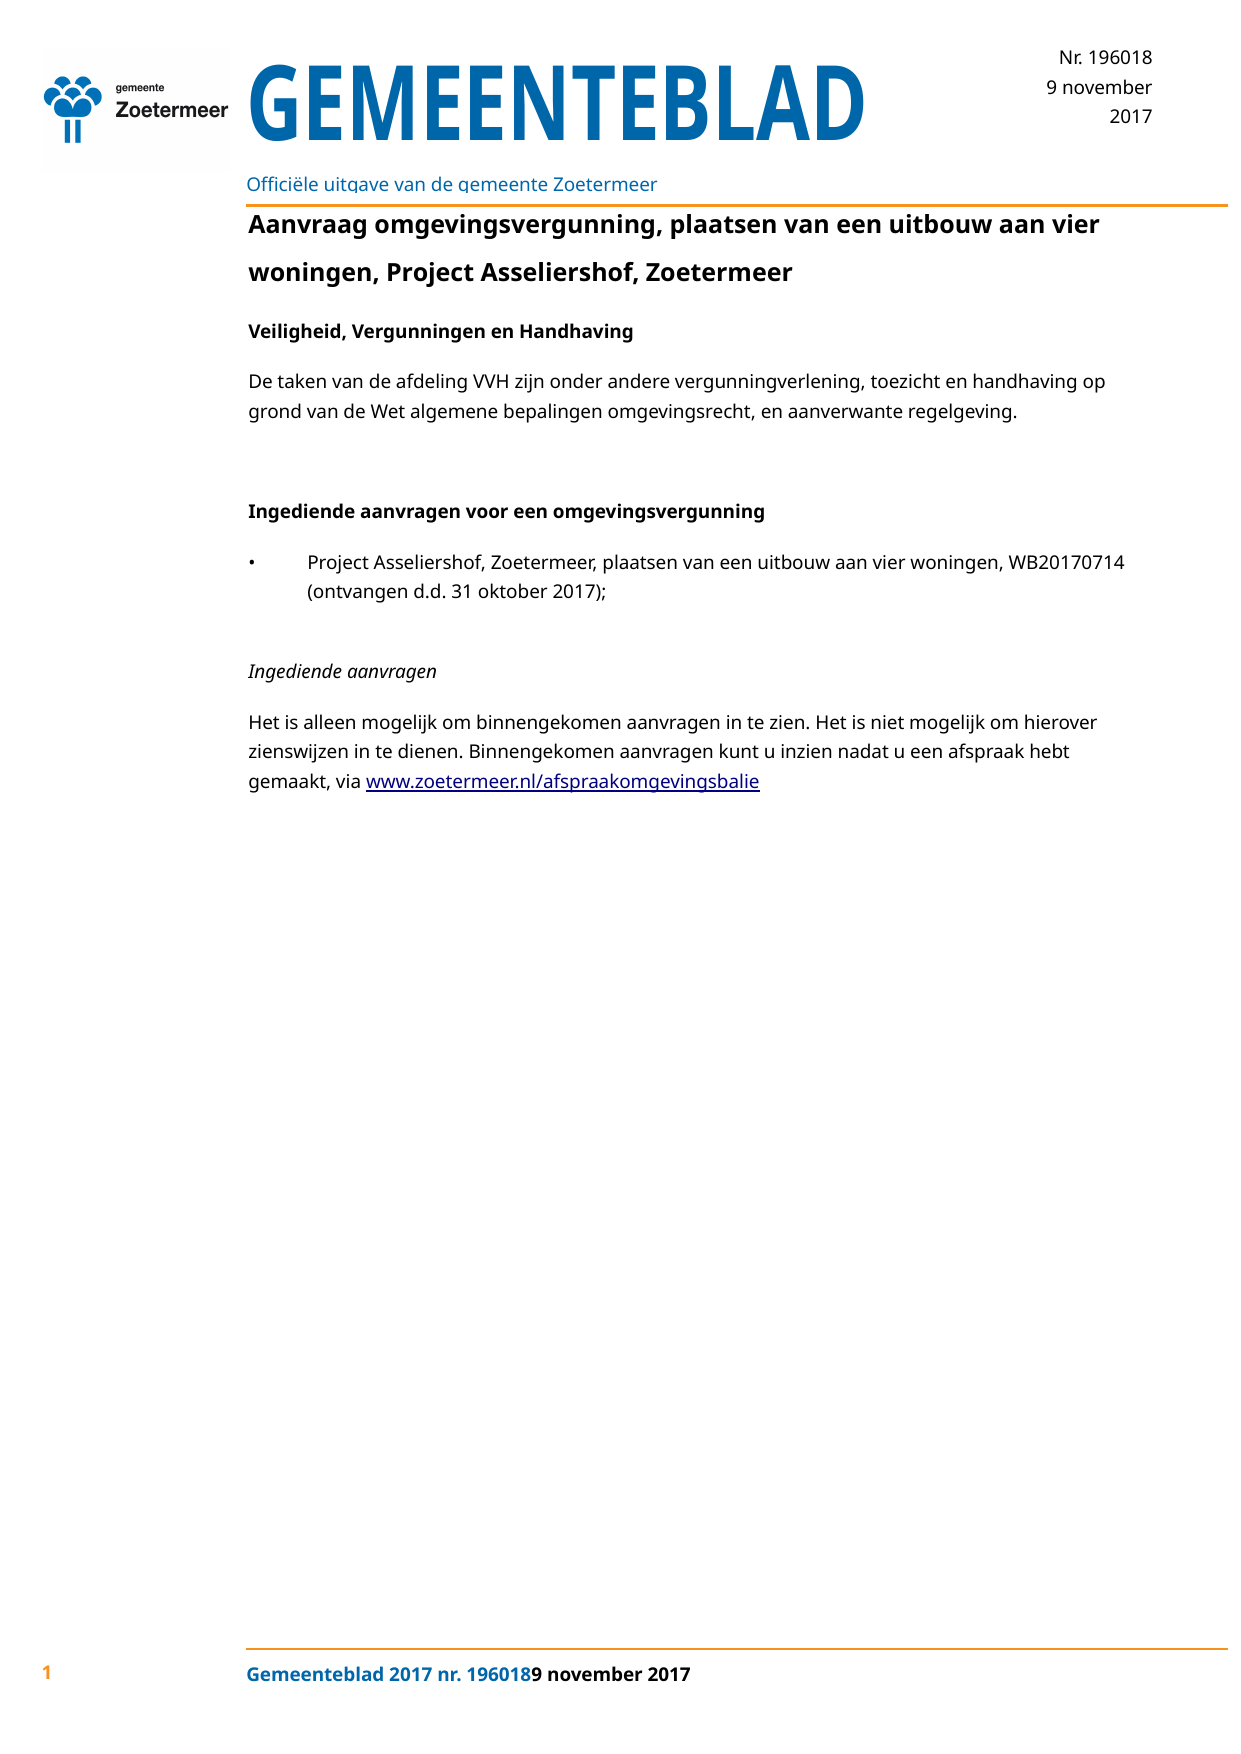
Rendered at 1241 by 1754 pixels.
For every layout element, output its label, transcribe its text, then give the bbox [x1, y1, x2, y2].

picture [41, 47, 231, 172]
text Ingediende aanvragen voor een omgevingsvergunning [248, 499, 1152, 524]
text Veiligheid, Vergunningen en Handhaving [248, 318, 1152, 344]
text Ingediende aanvragen [248, 659, 1152, 684]
text Het is alleen mogelijk om binnengekomen aanvragen in te zien. Het is niet mogelijk om hierover zienswijzen in te dienen. Binnengekomen aanvragen kunt u inzien nadat u een afspraak hebt gemaakt, via www.zoetermeer.nl/afspraakomgevingsbalie [248, 709, 1152, 794]
list Project Asseliershof, Zoetermeer, plaatsen van een uitbouw aan vier woningen, WB20170714 (ontvangen d.d. 31 oktober 2017); [248, 549, 1152, 604]
text Aanvraag omgevingsvergunning, plaatsen van een uitbouw aan vier woningen, Project Asseliershof, Zoetermeer [248, 207, 1152, 288]
text De taken van de afdeling VVH zijn onder andere vergunningverlening, toezicht en handhaving op grond van de Wet algemene bepalingen omgevingsrecht, en aanverwante regelgeving. [248, 368, 1152, 424]
